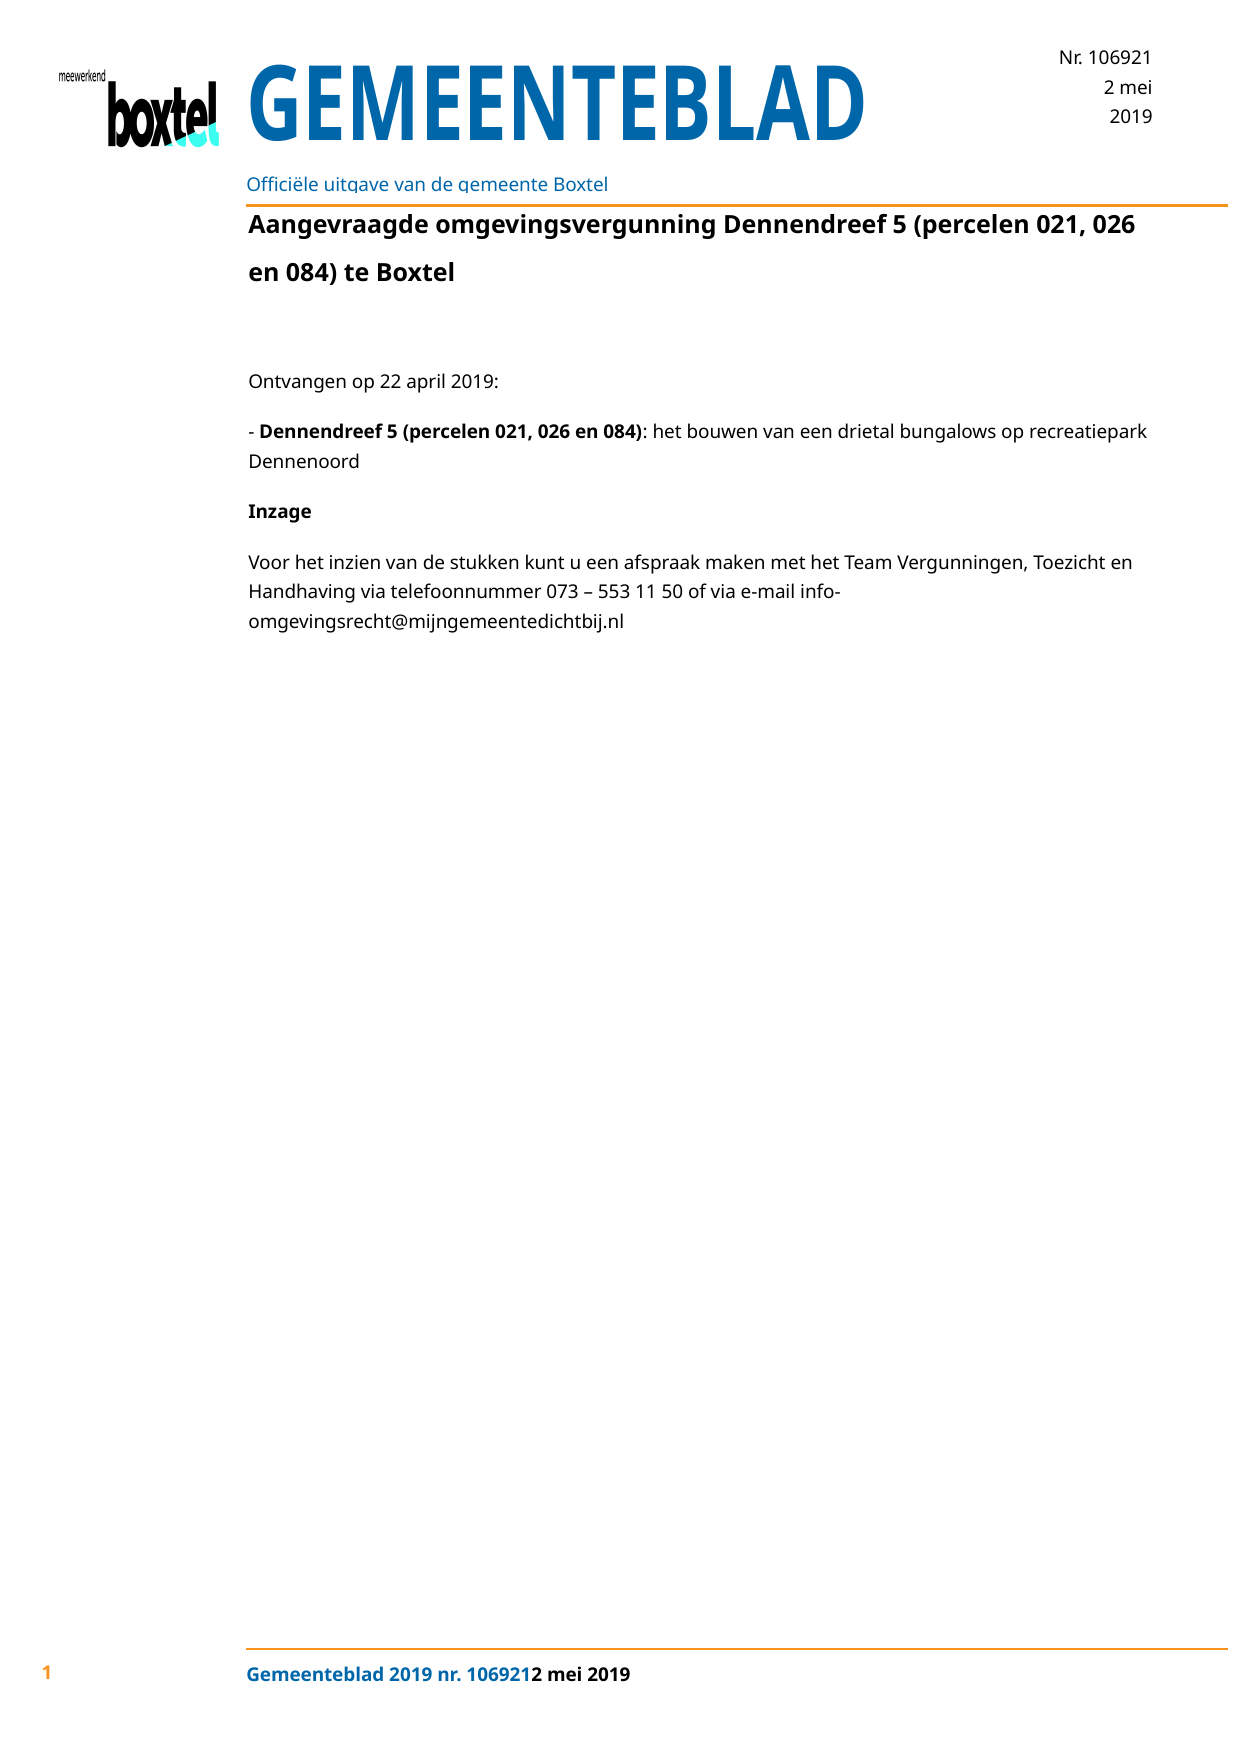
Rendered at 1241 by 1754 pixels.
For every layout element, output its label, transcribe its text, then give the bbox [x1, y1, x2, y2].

text Voor het inzien van de stukken kunt u een afspraak maken met het Team Vergunningen, Toezicht en Handhaving via telefoonnummer 073 – 553 11 50 of via e-mail info-omgevingsrecht@mijngemeentedichtbij.nl [248, 549, 1152, 634]
text Ontvangen op 22 april 2019: [248, 368, 1152, 394]
text Inzage [248, 499, 1152, 524]
text - Dennendreef 5 (percelen 021, 026 en 084): het bouwen van een drietal bungalows op recreatiepark Dennenoord [248, 419, 1152, 474]
text Aangevraagde omgevingsvergunning Dennendreef 5 (percelen 021, 026 en 084) te Boxtel [248, 207, 1152, 288]
picture [41, 47, 231, 172]
